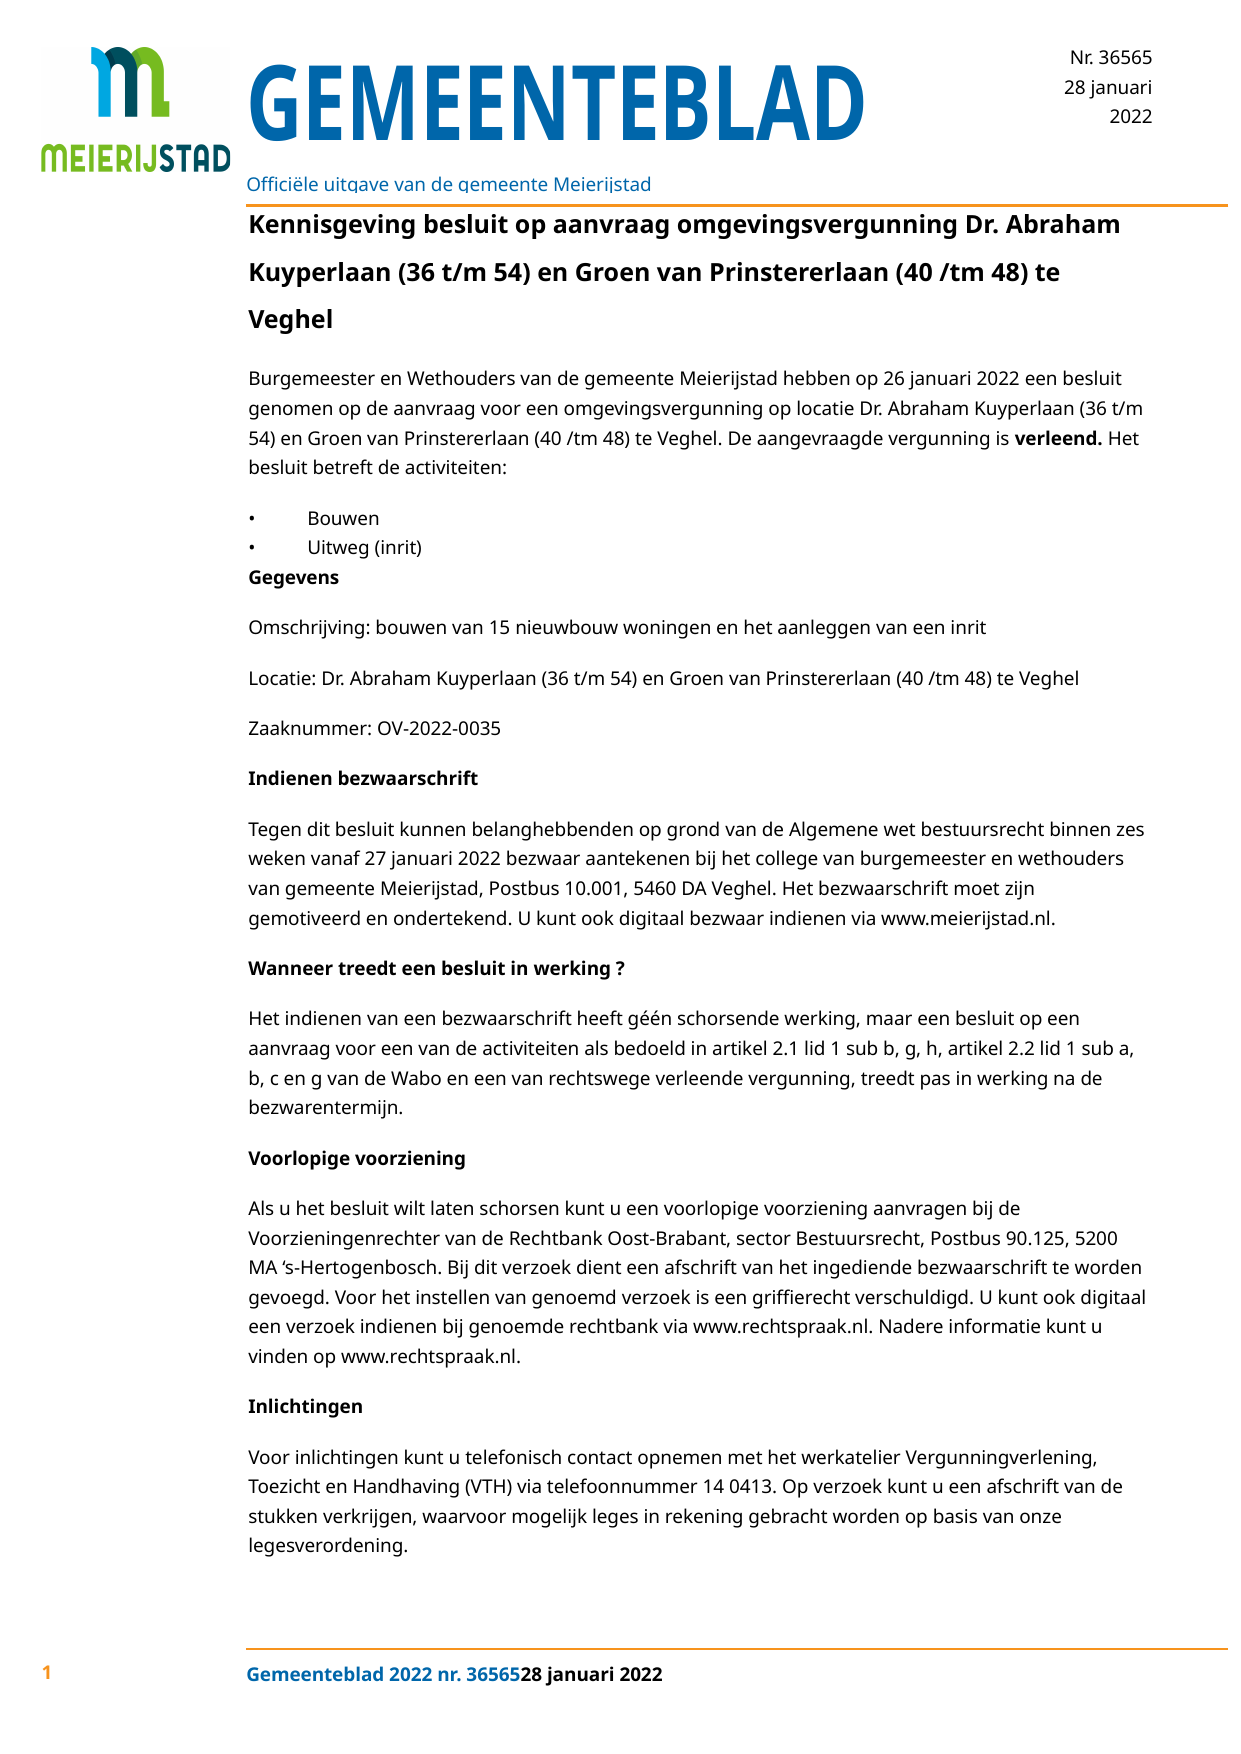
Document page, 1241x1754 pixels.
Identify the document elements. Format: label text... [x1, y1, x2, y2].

list Bouwen [248, 505, 1152, 530]
text Wanneer treedt een besluit in werking ? [248, 955, 1152, 981]
text Voorlopige voorziening [248, 1145, 1152, 1170]
text Indienen bezwaarschrift [248, 766, 1152, 791]
text Omschrijving: bouwen van 15 nieuwbouw woningen en het aanleggen van een inrit [248, 614, 1152, 640]
text Tegen dit besluit kunnen belanghebbenden op grond van de Algemene wet bestuursrecht binnen zes weken vanaf 27 januari 2022 bezwaar aantekenen bij het college van burgemeester en wethouders van gemeente Meierijstad, Postbus 10.001, 5460 DA Veghel. Het bezwaarschrift moet zijn gemotiveerd en ondertekend. U kunt ook digitaal bezwaar indienen via www.meierijstad.nl. [248, 816, 1152, 930]
text Kennisgeving besluit op aanvraag omgevingsvergunning Dr. Abraham Kuyperlaan (36 t/m 54) en Groen van Prinstererlaan (40 /tm 48) te Veghel [248, 207, 1152, 336]
text Voor inlichtingen kunt u telefonisch contact opnemen met het werkatelier Vergunningverlening, Toezicht en Handhaving (VTH) via telefoonnummer 14 0413. Op verzoek kunt u een afschrift van de stukken verkrijgen, waarvoor mogelijk leges in rekening gebracht worden op basis van onze legesverordening. [248, 1444, 1152, 1558]
text Als u het besluit wilt laten schorsen kunt u een voorlopige voorziening aanvragen bij de Voorzieningenrechter van de Rechtbank Oost-Brabant, sector Bestuursrecht, Postbus 90.125, 5200 MA ‘s-Hertogenbosch. Bij dit verzoek dient een afschrift van het ingediende bezwaarschrift te worden gevoegd. Voor het instellen van genoemd verzoek is een griffierecht verschuldigd. U kunt ook digitaal een verzoek indienen bij genoemde rechtbank via www.rechtspraak.nl. Nadere informatie kunt u vinden op www.rechtspraak.nl. [248, 1195, 1152, 1369]
list Uitweg (inrit) [248, 534, 1152, 560]
text Inlichtingen [248, 1393, 1152, 1419]
picture [41, 47, 231, 172]
text Zaaknummer: OV-2022-0035 [248, 715, 1152, 741]
text Locatie: Dr. Abraham Kuyperlaan (36 t/m 54) en Groen van Prinstererlaan (40 /tm 48) te Veghel [248, 665, 1152, 690]
text Burgemeester en Wethouders van de gemeente Meierijstad hebben op 26 januari 2022 een besluit genomen op de aanvraag voor een omgevingsvergunning op locatie Dr. Abraham Kuyperlaan (36 t/m 54) en Groen van Prinstererlaan (40 /tm 48) te Veghel. De aangevraagde vergunning is verleend. Het besluit betreft de activiteiten: [248, 366, 1152, 480]
text Gegevens [248, 564, 1152, 589]
text Het indienen van een bezwaarschrift heeft géén schorsende werking, maar een besluit op een aanvraag voor een van de activiteiten als bedoeld in artikel 2.1 lid 1 sub b, g, h, artikel 2.2 lid 1 sub a, b, c en g van de Wabo en een van rechtswege verleende vergunning, treedt pas in werking na de bezwarentermijn. [248, 1006, 1152, 1120]
